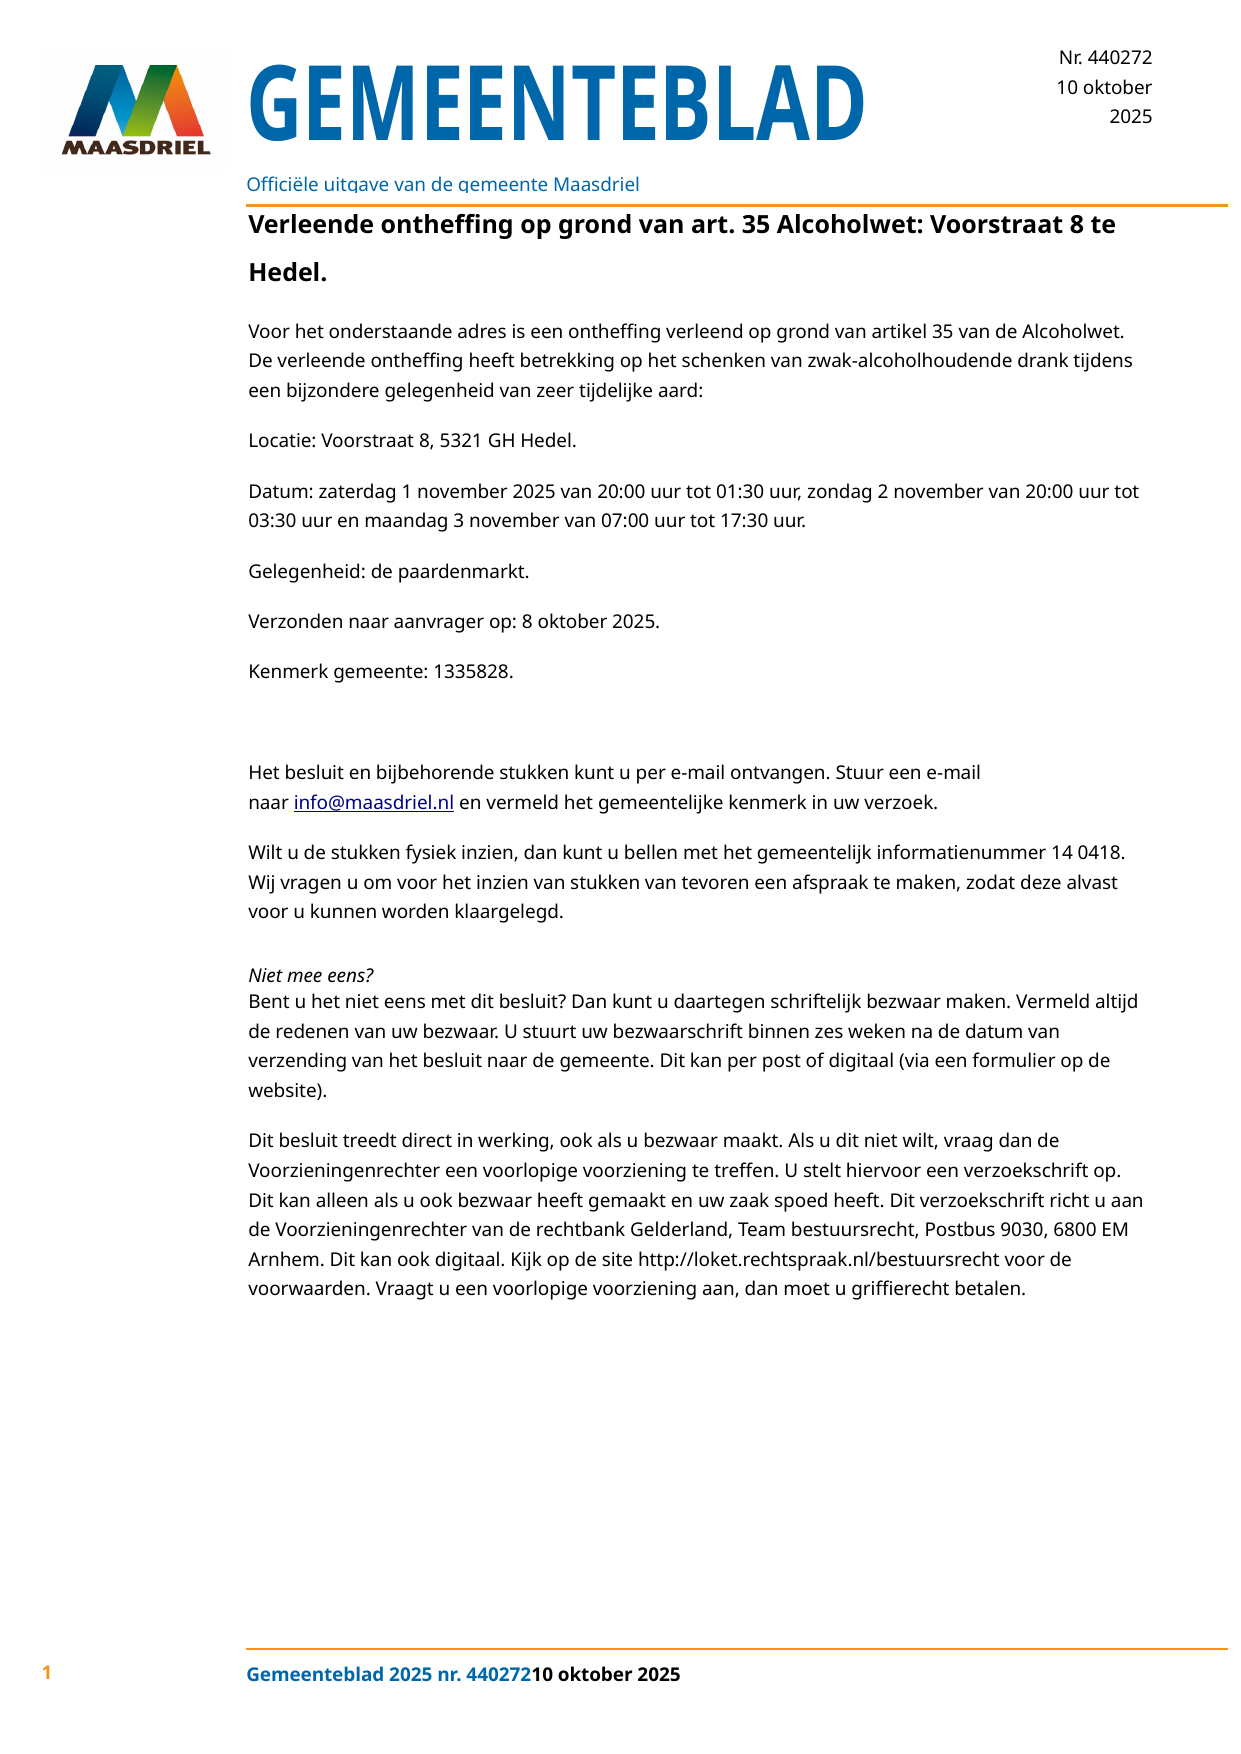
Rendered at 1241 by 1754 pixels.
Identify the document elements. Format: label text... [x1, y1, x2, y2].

text Niet mee eens? [248, 963, 1152, 988]
text Het besluit en bijbehorende stukken kunt u per e-mail ontvangen. Stuur een e-mail naar info@maasdriel.nl en vermeld het gemeentelijke kenmerk in uw verzoek. [248, 759, 1152, 815]
text Datum: zaterdag 1 november 2025 van 20:00 uur tot 01:30 uur, zondag 2 november van 20:00 uur tot 03:30 uur en maandag 3 november van 07:00 uur tot 17:30 uur. [248, 478, 1152, 533]
text Gelegenheid: de paardenmarkt. [248, 558, 1152, 584]
text Voor het onderstaande adres is een ontheffing verleend op grond van artikel 35 van de Alcoholwet. De verleende ontheffing heeft betrekking op het schenken van zwak-alcoholhoudende drank tijdens een bijzondere gelegenheid van zeer tijdelijke aard: [248, 318, 1152, 403]
text Kenmerk gemeente: 1335828. [248, 659, 1152, 684]
picture [41, 47, 231, 172]
text Locatie: Voorstraat 8, 5321 GH Hedel. [248, 427, 1152, 453]
text Bent u het niet eens met dit besluit? Dan kunt u daartegen schriftelijk bezwaar maken. Vermeld altijd de redenen van uw bezwaar. U stuurt uw bezwaarschrift binnen zes weken na de datum van verzending van het besluit naar de gemeente. Dit kan per post of digitaal (via een formulier op de website). [248, 988, 1152, 1103]
text Dit besluit treedt direct in werking, ook als u bezwaar maakt. Als u dit niet wilt, vraag dan de Voorzieningenrechter een voorlopige voorziening te treffen. U stelt hiervoor een verzoekschrift op. Dit kan alleen als u ook bezwaar heeft gemaakt en uw zaak spoed heeft. Dit verzoekschrift richt u aan de Voorzieningenrechter van de rechtbank Gelderland, Team bestuursrecht, Postbus 9030, 6800 EM Arnhem. Dit kan ook digitaal. Kijk op de site http://loket.rechtspraak.nl/bestuursrecht voor de voorwaarden. Vraagt u een voorlopige voorziening aan, dan moet u griffierecht betalen. [248, 1128, 1152, 1301]
text Wilt u de stukken fysiek inzien, dan kunt u bellen met het gemeentelijk informatienummer 14 0418. Wij vragen u om voor het inzien van stukken van tevoren een afspraak te maken, zodat deze alvast voor u kunnen worden klaargelegd. [248, 839, 1152, 924]
text Verzonden naar aanvrager op: 8 oktober 2025. [248, 608, 1152, 634]
text Verleende ontheffing op grond van art. 35 Alcoholwet: Voorstraat 8 te Hedel. [248, 207, 1152, 288]
